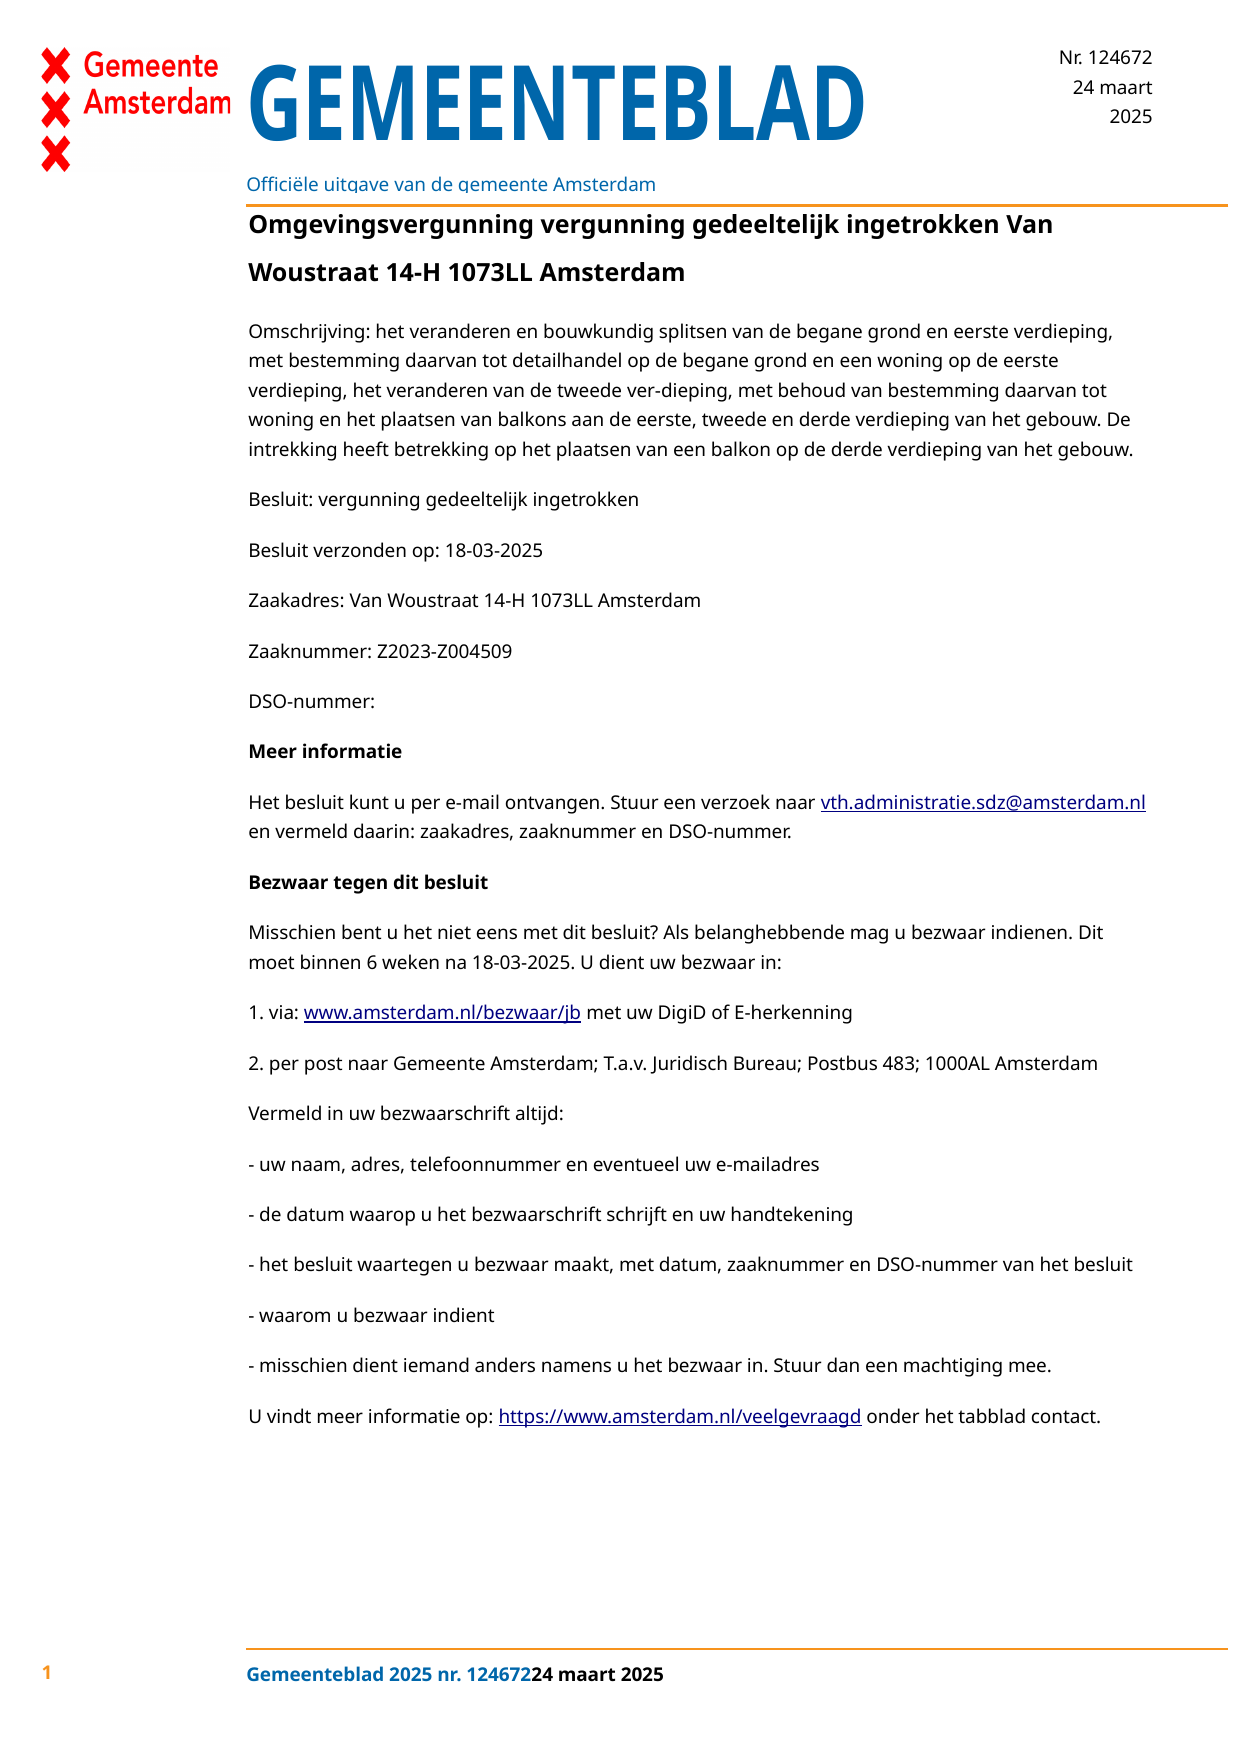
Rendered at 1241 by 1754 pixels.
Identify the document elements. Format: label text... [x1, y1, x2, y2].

text Het besluit kunt u per e-mail ontvangen. Stuur een verzoek naar vth.administratie.sdz@amsterdam.nl en vermeld daarin: zaakadres, zaaknummer en DSO-nummer. [248, 789, 1152, 844]
text - misschien dient iemand anders namens u het bezwaar in. Stuur dan een machtiging mee. [248, 1352, 1152, 1378]
text - het besluit waartegen u bezwaar maakt, met datum, zaaknummer en DSO-nummer van het besluit [248, 1252, 1152, 1277]
text DSO-nummer: [248, 688, 1152, 714]
text 1. via: www.amsterdam.nl/bezwaar/jb met uw DigiD of E-herkenning [248, 999, 1152, 1025]
text Besluit: vergunning gedeeltelijk ingetrokken [248, 487, 1152, 512]
text Misschien bent u het niet eens met dit besluit? Als belanghebbende mag u bezwaar indienen. Dit moet binnen 6 weken na 18-03-2025. U dient uw bezwaar in: [248, 919, 1152, 975]
text - waarom u bezwaar indient [248, 1302, 1152, 1328]
text Zaaknummer: Z2023-Z004509 [248, 638, 1152, 664]
text 2. per post naar Gemeente Amsterdam; T.a.v. Juridisch Bureau; Postbus 483; 1000AL Amsterdam [248, 1050, 1152, 1076]
text Vermeld in uw bezwaarschrift altijd: [248, 1100, 1152, 1126]
text Omschrijving: het veranderen en bouwkundig splitsen van de begane grond en eerste verdieping, met bestemming daarvan tot detailhandel op de begane grond en een woning op de eerste verdieping, het veranderen van de tweede ver-dieping, met behoud van bestemming daarvan tot woning en het plaatsen van balkons aan de eerste, tweede en derde verdieping van het gebouw. De intrekking heeft betrekking op het plaatsen van een balkon op de derde verdieping van het gebouw. [248, 318, 1152, 462]
text Bezwaar tegen dit besluit [248, 869, 1152, 895]
text - de datum waarop u het bezwaarschrift schrijft en uw handtekening [248, 1201, 1152, 1227]
text Zaakadres: Van Woustraat 14-H 1073LL Amsterdam [248, 587, 1152, 613]
text U vindt meer informatie op: https://www.amsterdam.nl/veelgevraagd onder het tabblad contact. [248, 1403, 1152, 1429]
text Meer informatie [248, 739, 1152, 764]
picture [41, 47, 231, 172]
text Besluit verzonden op: 18-03-2025 [248, 537, 1152, 563]
text Omgevingsvergunning vergunning gedeeltelijk ingetrokken Van Woustraat 14-H 1073LL Amsterdam [248, 207, 1152, 288]
text - uw naam, adres, telefoonnummer en eventueel uw e-mailadres [248, 1151, 1152, 1177]
